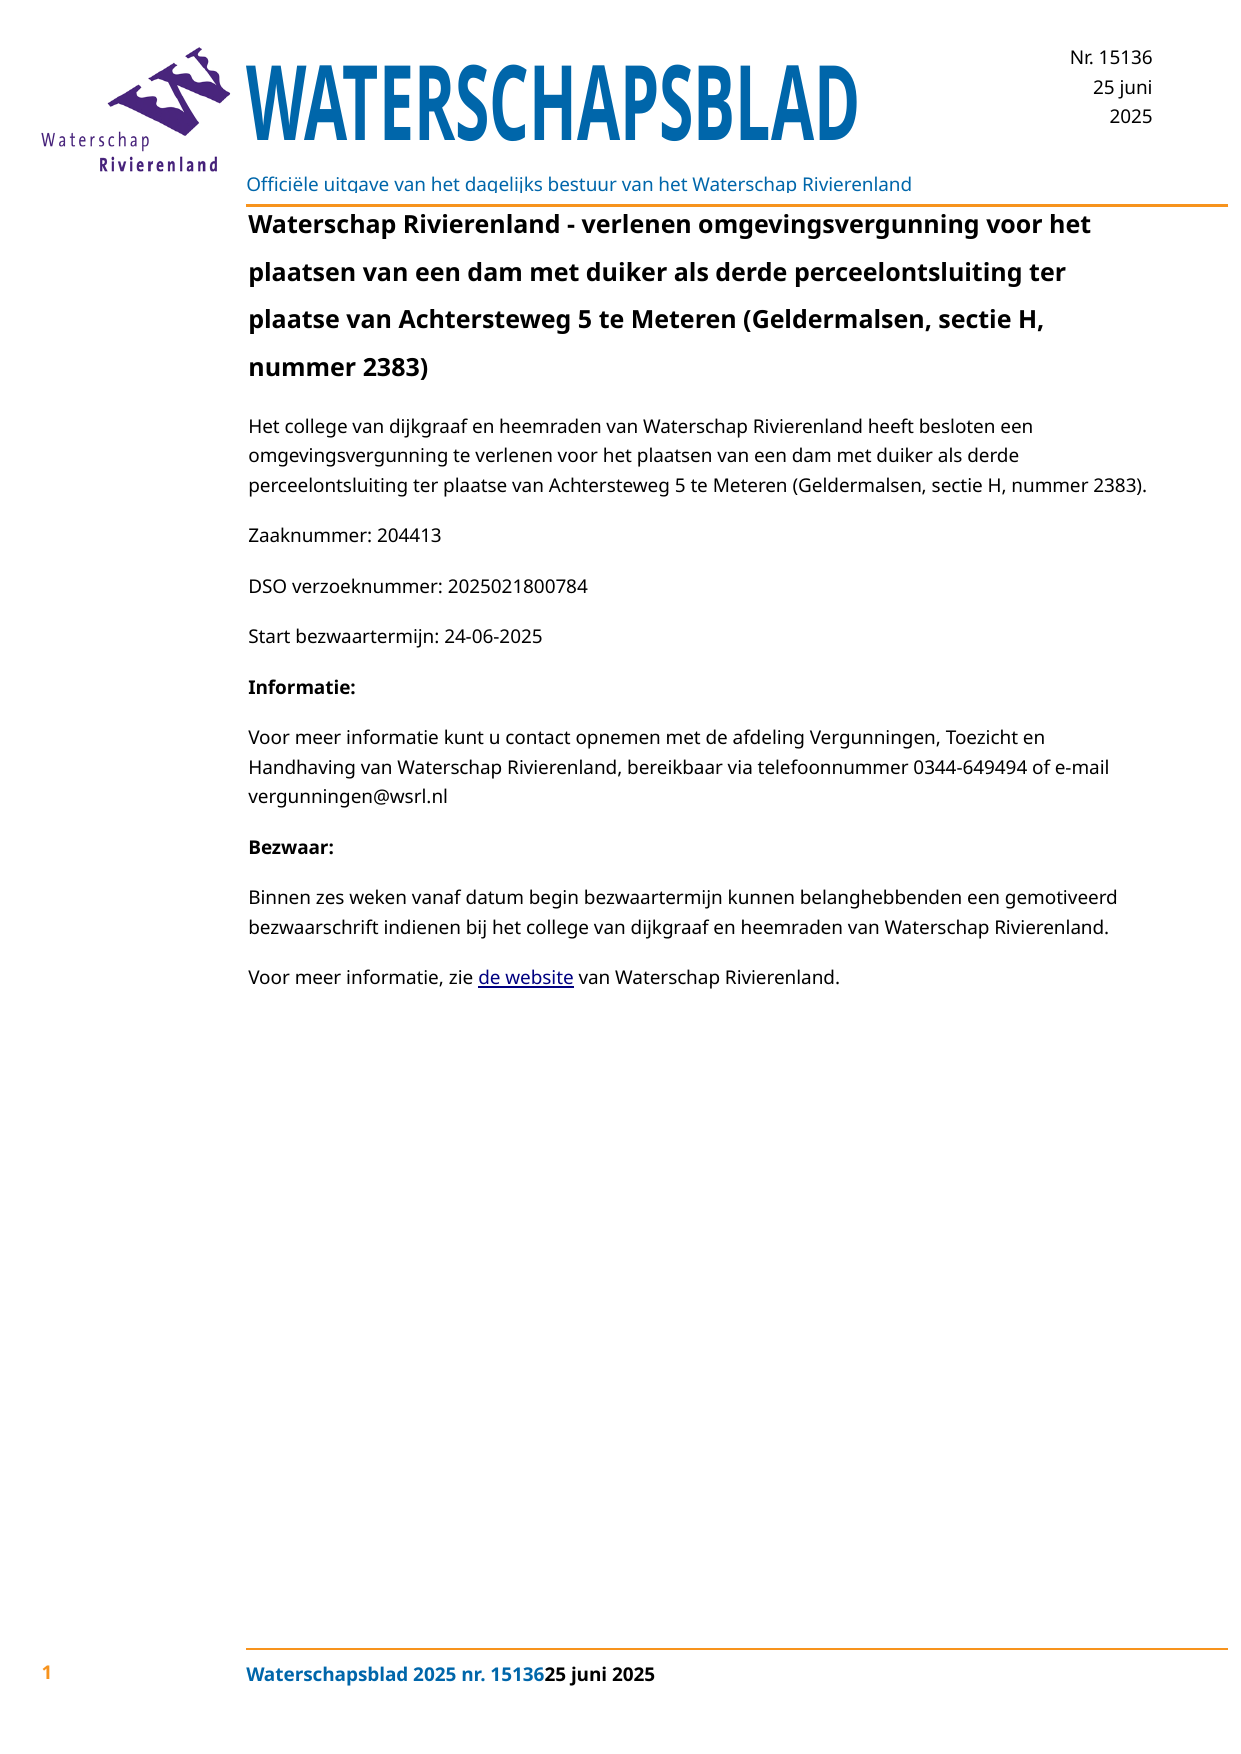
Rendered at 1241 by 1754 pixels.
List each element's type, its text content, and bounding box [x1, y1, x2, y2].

text Voor meer informatie kunt u contact opnemen met de afdeling Vergunningen, Toezicht en Handhaving van Waterschap Rivierenland, bereikbaar via telefoonnummer 0344-649494 of e-mail vergunningen@wsrl.nl [248, 724, 1152, 809]
text Zaaknummer: 204413 [248, 523, 1152, 548]
text Het college van dijkgraaf en heemraden van Waterschap Rivierenland heeft besloten een omgevingsvergunning te verlenen voor het plaatsen van een dam met duiker als derde perceelontsluiting ter plaatse van Achtersteweg 5 te Meteren (Geldermalsen, sectie H, nummer 2383). [248, 413, 1152, 498]
picture [41, 47, 231, 172]
text Informatie: [248, 674, 1152, 700]
text Start bezwaartermijn: 24-06-2025 [248, 623, 1152, 649]
text Binnen zes weken vanaf datum begin bezwaartermijn kunnen belanghebbenden een gemotiveerd bezwaarschrift indienen bij het college van dijkgraaf en heemraden van Waterschap Rivierenland. [248, 884, 1152, 940]
text Bezwaar: [248, 834, 1152, 860]
text Voor meer informatie, zie de website van Waterschap Rivierenland. [248, 964, 1152, 990]
text Waterschap Rivierenland - verlenen omgevingsvergunning voor het plaatsen van een dam met duiker als derde perceelontsluiting ter plaatse van Achtersteweg 5 te Meteren (Geldermalsen, sectie H, nummer 2383) [248, 207, 1152, 384]
text DSO verzoeknummer: 2025021800784 [248, 573, 1152, 599]
